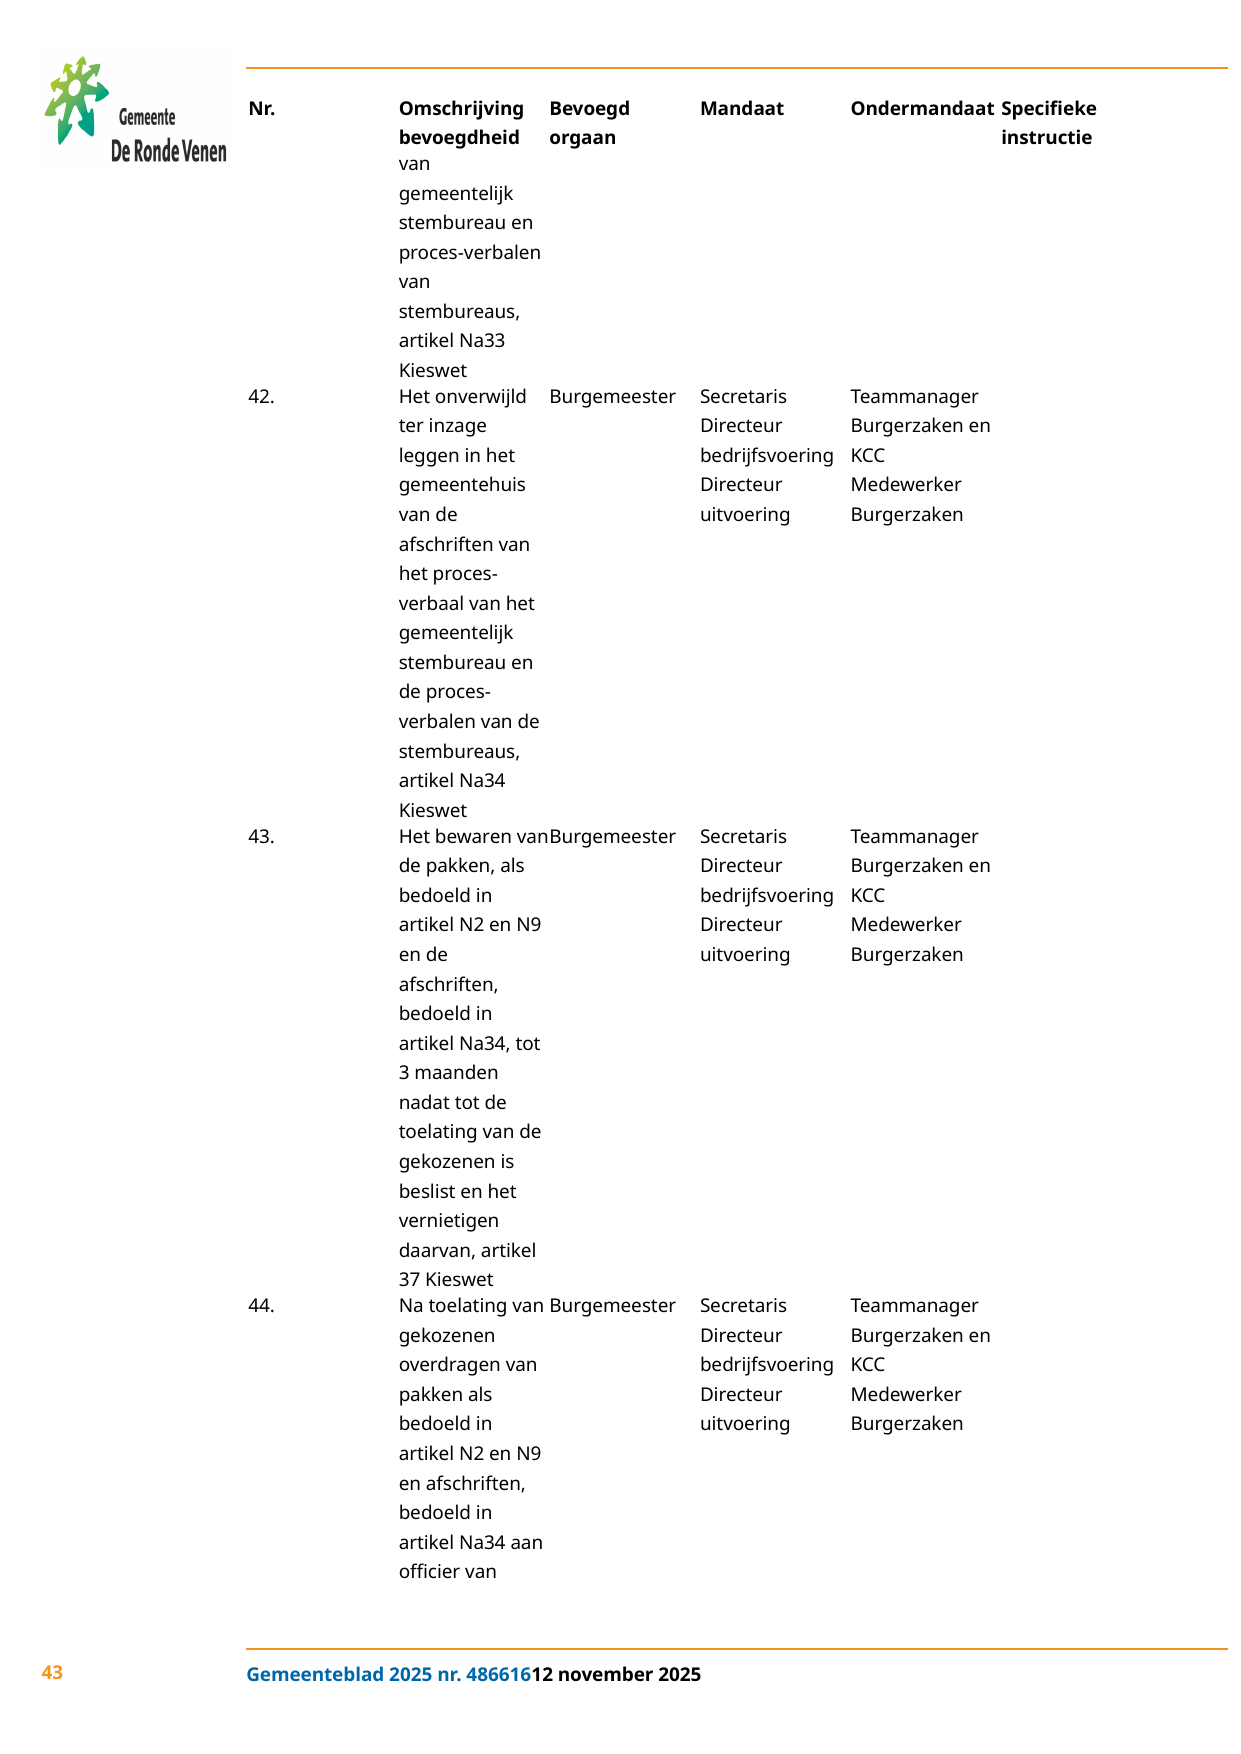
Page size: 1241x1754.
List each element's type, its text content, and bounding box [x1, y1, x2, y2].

table_cell Teammanager Burgerzaken en KCC Medewerker Burgerzaken [850, 383, 1001, 823]
table_cell Burgemeester [549, 1292, 700, 1584]
table_cell [1001, 823, 1152, 1292]
table_cell Burgemeester [549, 823, 700, 1292]
table_cell Burgemeester [549, 383, 700, 823]
table_header Bevoegd orgaan [549, 95, 700, 150]
table_cell [248, 150, 398, 383]
table_cell [1001, 1292, 1152, 1584]
table_header Nr. [248, 95, 398, 150]
table_header Specifieke instructie [1001, 95, 1152, 150]
table_cell Teammanager Burgerzaken en KCC Medewerker Burgerzaken [850, 1292, 1001, 1584]
table_header Omschrijving bevoegdheid [399, 95, 549, 150]
table_header Mandaat [700, 95, 850, 150]
table_cell Teammanager Burgerzaken en KCC Medewerker Burgerzaken [850, 823, 1001, 1292]
table_cell Secretaris Directeur bedrijfsvoering Directeur uitvoering [700, 1292, 850, 1584]
table_cell 43. [248, 823, 398, 1292]
table_cell [1001, 383, 1152, 823]
table_cell Secretaris Directeur bedrijfsvoering Directeur uitvoering [700, 823, 850, 1292]
table_cell 44. [248, 1292, 398, 1584]
table_cell [700, 150, 850, 383]
table_cell [850, 150, 1001, 383]
table_cell Het bewaren van de pakken, als bedoeld in artikel N2 en N9 en de afschriften, bedoeld in artikel Na34, tot 3 maanden nadat tot de toelating van de gekozenen is beslist en het vernietigen daarvan, artikel 37 Kieswet [399, 823, 549, 1292]
picture [41, 47, 231, 172]
table_cell [549, 150, 700, 383]
table_cell Het onverwijld ter inzage leggen in het gemeentehuis van de afschriften van het proces-verbaal van het gemeentelijk stembureau en de proces-verbalen van de stembureaus, artikel Na34 Kieswet [399, 383, 549, 823]
table_cell van gemeentelijk stembureau en proces-verbalen van stembureaus, artikel Na33 Kieswet [399, 150, 549, 383]
table_cell 42. [248, 383, 398, 823]
table_cell [1001, 150, 1152, 383]
table_cell Na toelating van gekozenen overdragen van pakken als bedoeld in artikel N2 en N9 en afschriften, bedoeld in artikel Na34 aan officier van [399, 1292, 549, 1584]
table_header Ondermandaat [850, 95, 1001, 150]
table_cell Secretaris Directeur bedrijfsvoering Directeur uitvoering [700, 383, 850, 823]
